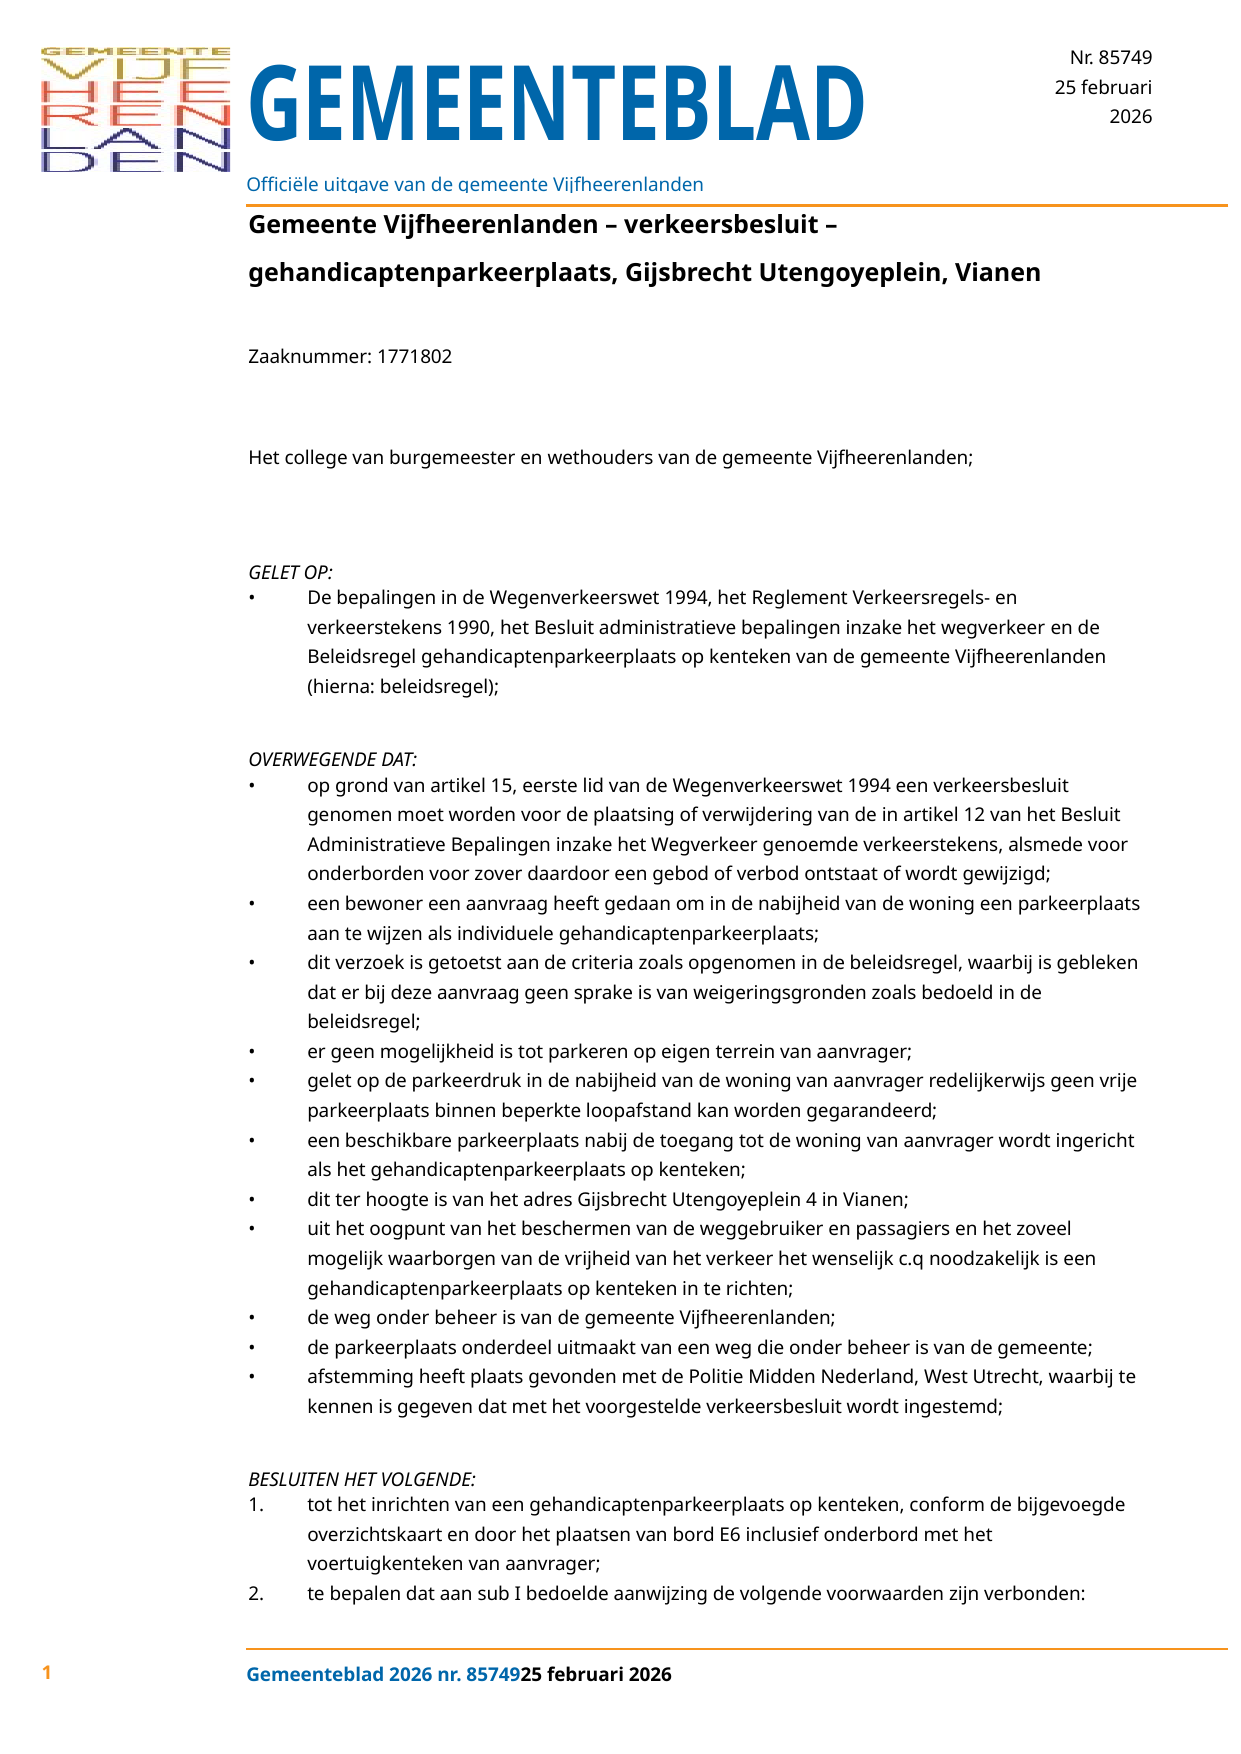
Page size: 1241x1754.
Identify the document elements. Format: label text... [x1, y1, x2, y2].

list te bepalen dat aan sub I bedoelde aanwijzing de volgende voorwaarden zijn verbonden: [248, 1580, 1152, 1606]
list De bepalingen in de Wegenverkeerswet 1994, het Reglement Verkeersregels- en verkeerstekens 1990, het Besluit administratieve bepalingen inzake het wegverkeer en de Beleidsregel gehandicaptenparkeerplaats op kenteken van de gemeente Vijfheerenlanden (hierna: beleidsregel); [248, 584, 1152, 699]
list de weg onder beheer is van de gemeente Vijfheerenlanden; [248, 1304, 1152, 1330]
text GELET OP: [248, 559, 1152, 584]
list afstemming heeft plaats gevonden met de Politie Midden Nederland, West Utrecht, waarbij te kennen is gegeven dat met het voorgestelde verkeersbesluit wordt ingestemd; [248, 1363, 1152, 1419]
list op grond van artikel 15, eerste lid van de Wegenverkeerswet 1994 een verkeersbesluit genomen moet worden voor de plaatsing of verwijdering van de in artikel 12 van het Besluit Administratieve Bepalingen inzake het Wegverkeer genoemde verkeerstekens, alsmede voor onderborden voor zover daardoor een gebod of verbod ontstaat of wordt gewijzigd; [248, 772, 1152, 886]
list dit ter hoogte is van het adres Gijsbrecht Utengoyeplein 4 in Vianen; [248, 1186, 1152, 1212]
text BESLUITEN HET VOLGENDE: [248, 1466, 1152, 1491]
text OVERWEGENDE DAT: [248, 746, 1152, 772]
list een beschikbare parkeerplaats nabij de toegang tot de woning van aanvrager wordt ingericht als het gehandicaptenparkeerplaats op kenteken; [248, 1127, 1152, 1182]
list gelet op de parkeerdruk in de nabijheid van de woning van aanvrager redelijkerwijs geen vrije parkeerplaats binnen beperkte loopafstand kan worden gegarandeerd; [248, 1068, 1152, 1123]
list een bewoner een aanvraag heeft gedaan om in de nabijheid van de woning een parkeerplaats aan te wijzen als individuele gehandicaptenparkeerplaats; [248, 890, 1152, 945]
list er geen mogelijkheid is tot parkeren op eigen terrein van aanvrager; [248, 1038, 1152, 1064]
text Het college van burgemeester en wethouders van de gemeente Vijfheerenlanden; [248, 444, 1152, 470]
list tot het inrichten van een gehandicaptenparkeerplaats op kenteken, conform de bijgevoegde overzichtskaart en door het plaatsen van bord E6 inclusief onderbord met het voertuigkenteken van aanvrager; [248, 1491, 1152, 1576]
list dit verzoek is getoetst aan de criteria zoals opgenomen in de beleidsregel, waarbij is gebleken dat er bij deze aanvraag geen sprake is van weigeringsgronden zoals bedoeld in de beleidsregel; [248, 949, 1152, 1034]
text Zaaknummer: 1771802 [248, 344, 1152, 369]
text Gemeente Vijfheerenlanden – verkeersbesluit – gehandicaptenparkeerplaats, Gijsbrecht Utengoyeplein, Vianen [248, 207, 1152, 288]
picture [41, 47, 231, 172]
list de parkeerplaats onderdeel uitmaakt van een weg die onder beheer is van de gemeente; [248, 1334, 1152, 1359]
list uit het oogpunt van het beschermen van de weggebruiker en passagiers en het zoveel mogelijk waarborgen van de vrijheid van het verkeer het wenselijk c.q noodzakelijk is een gehandicaptenparkeerplaats op kenteken in te richten; [248, 1216, 1152, 1300]
